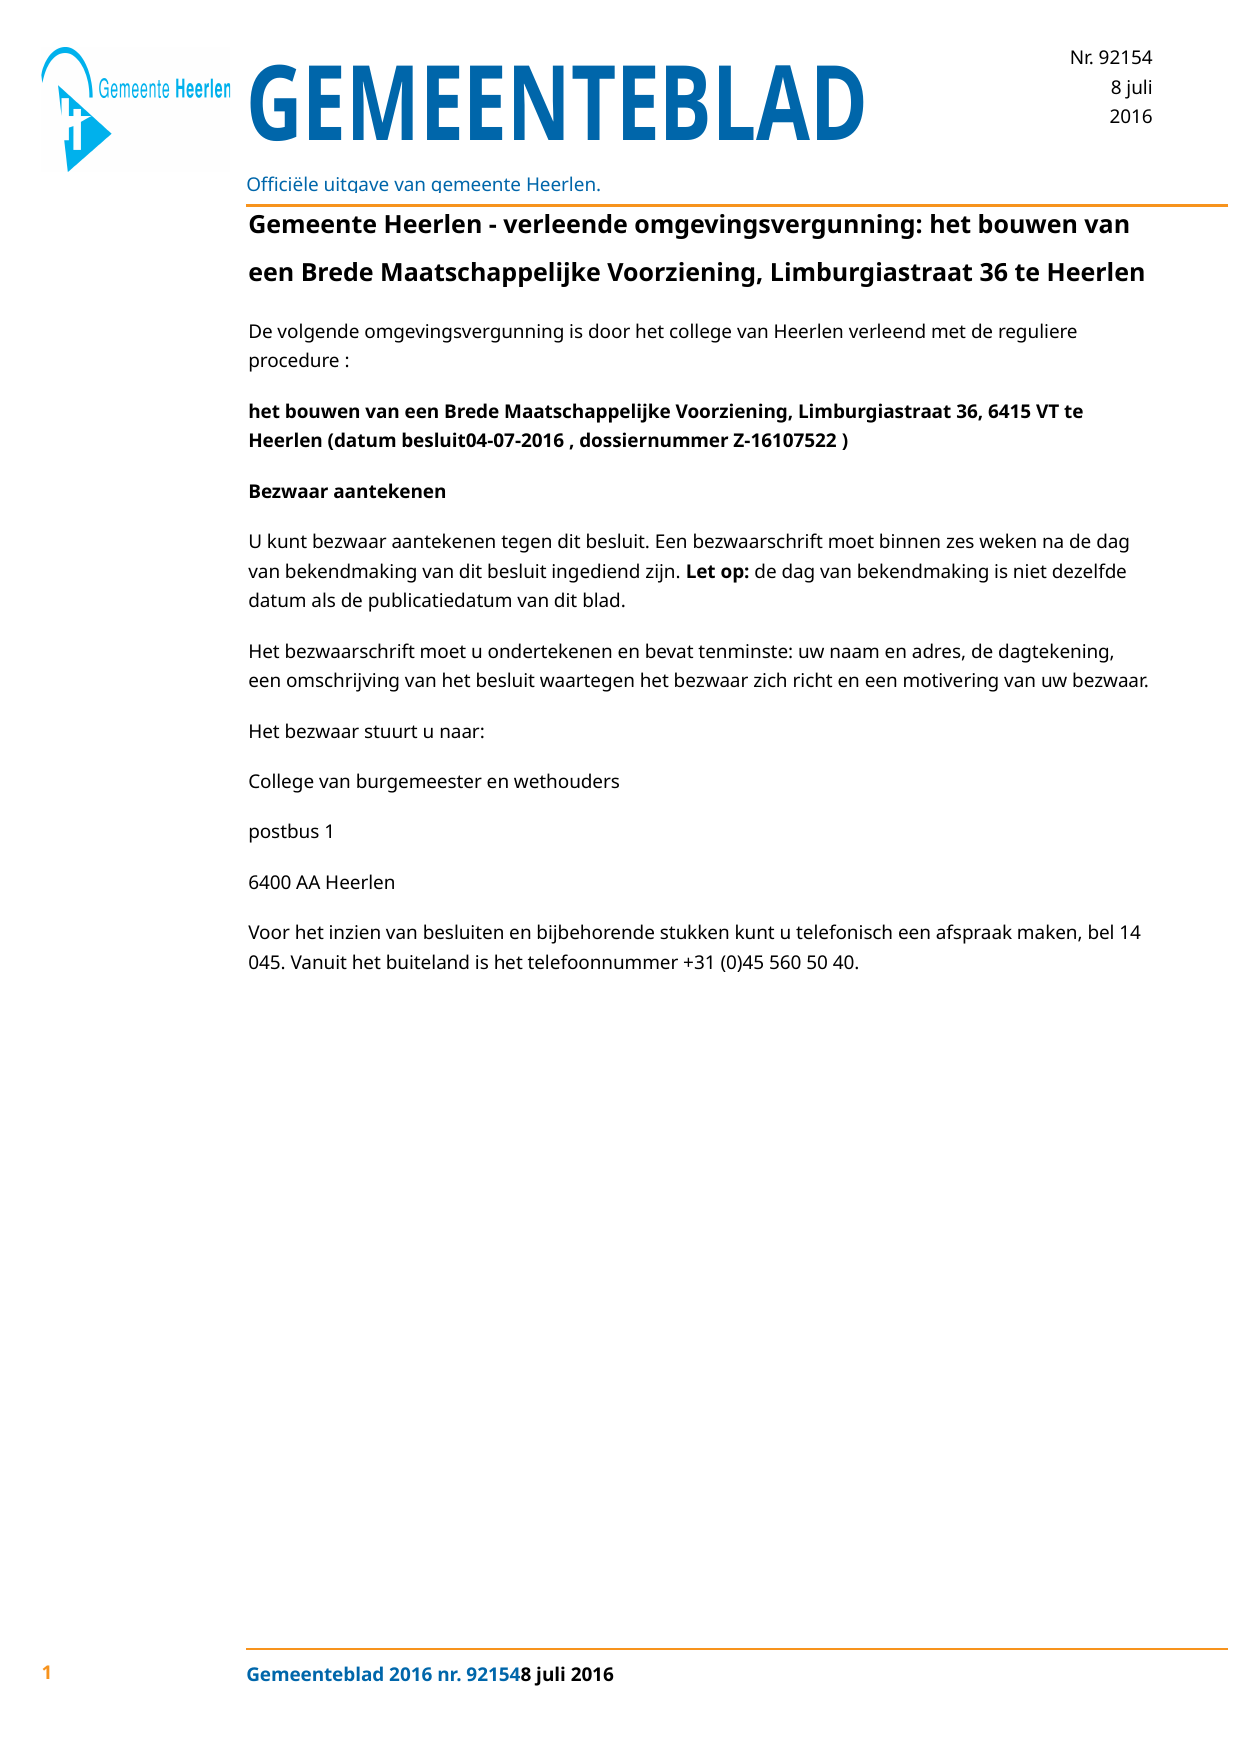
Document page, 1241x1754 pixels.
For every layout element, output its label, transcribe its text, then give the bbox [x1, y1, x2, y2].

text Voor het inzien van besluiten en bijbehorende stukken kunt u telefonisch een afspraak maken, bel 14 045. Vanuit het buiteland is het telefoonnummer +31 (0)45 560 50 40. [248, 919, 1152, 975]
text Gemeente Heerlen - verleende omgevingsvergunning: het bouwen van een Brede Maatschappelijke Voorziening, Limburgiastraat 36 te Heerlen [248, 207, 1152, 288]
text College van burgemeester en wethouders [248, 768, 1152, 794]
text Het bezwaarschrift moet u ondertekenen en bevat tenminste: uw naam en adres, de dagtekening, een omschrijving van het besluit waartegen het bezwaar zich richt en een motivering van uw bezwaar. [248, 638, 1152, 693]
text De volgende omgevingsvergunning is door het college van Heerlen verleend met de reguliere procedure : [248, 318, 1152, 373]
text U kunt bezwaar aantekenen tegen dit besluit. Een bezwaarschrift moet binnen zes weken na de dag van bekendmaking van dit besluit ingediend zijn. Let op: de dag van bekendmaking is niet dezelfde datum als de publicatiedatum van dit blad. [248, 528, 1152, 613]
text 6400 AA Heerlen [248, 869, 1152, 895]
text postbus 1 [248, 819, 1152, 844]
picture [41, 47, 231, 172]
text Het bezwaar stuurt u naar: [248, 718, 1152, 744]
text het bouwen van een Brede Maatschappelijke Voorziening, Limburgiastraat 36, 6415 VT te Heerlen (datum besluit04-07-2016 , dossiernummer Z-16107522 ) [248, 398, 1152, 453]
picture [41, 47, 58, 70]
text Bezwaar aantekenen [248, 478, 1152, 504]
